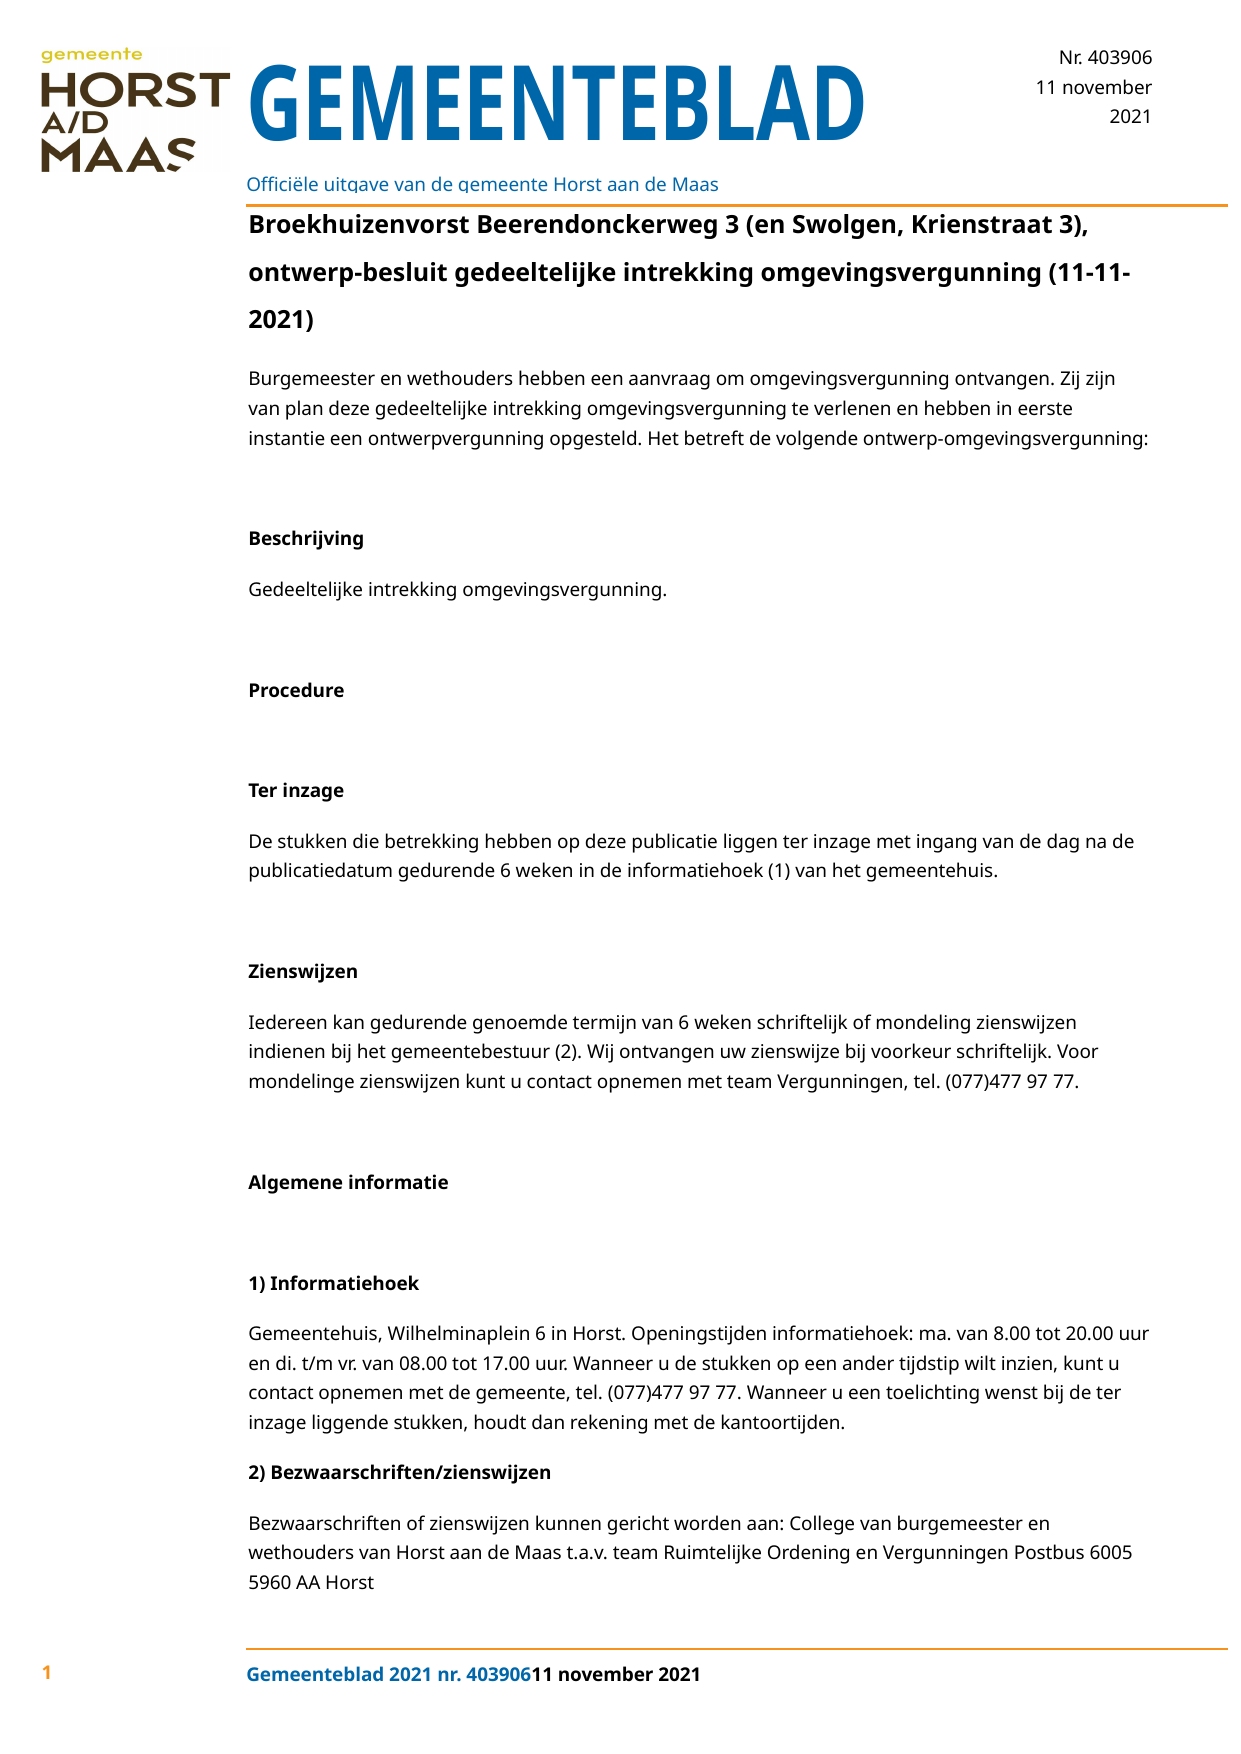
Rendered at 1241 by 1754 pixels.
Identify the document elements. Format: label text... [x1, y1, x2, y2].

text Algemene informatie [248, 1169, 1152, 1194]
text Beschrijving [248, 526, 1152, 551]
text Burgemeester en wethouders hebben een aanvraag om omgevingsvergunning ontvangen. Zij zijn van plan deze gedeeltelijke intrekking omgevingsvergunning te verlenen en hebben in eerste instantie een ontwerpvergunning opgesteld. Het betreft de volgende ontwerp-omgevingsvergunning: [248, 366, 1152, 450]
text Ter inzage [248, 778, 1152, 803]
text Gemeentehuis, Wilhelminaplein 6 in Horst. Openingstijden informatiehoek: ma. van 8.00 tot 20.00 uur en di. t/m vr. van 08.00 tot 17.00 uur. Wanneer u de stukken op een ander tijdstip wilt inzien, kunt u contact opnemen met de gemeente, tel. (077)477 97 77. Wanneer u een toelichting wenst bij de ter inzage liggende stukken, houdt dan rekening met de kantoortijden. [248, 1320, 1152, 1434]
text 1) Informatiehoek [248, 1270, 1152, 1295]
text Iedereen kan gedurende genoemde termijn van 6 weken schriftelijk of mondeling zienswijzen indienen bij het gemeentebestuur (2). Wij ontvangen uw zienswijze bij voorkeur schriftelijk. Voor mondelinge zienswijzen kunt u contact opnemen met team Vergunningen, tel. (077)477 97 77. [248, 1009, 1152, 1094]
picture [41, 47, 231, 172]
text 2) Bezwaarschriften/zienswijzen [248, 1459, 1152, 1485]
text Broekhuizenvorst Beerendonckerweg 3 (en Swolgen, Krienstraat 3), ontwerp-besluit gedeeltelijke intrekking omgevingsvergunning (11-11-2021) [248, 207, 1152, 336]
text De stukken die betrekking hebben op deze publicatie liggen ter inzage met ingang van de dag na de publicatiedatum gedurende 6 weken in de informatiehoek (1) van het gemeentehuis. [248, 828, 1152, 883]
text Bezwaarschriften of zienswijzen kunnen gericht worden aan: College van burgemeester en wethouders van Horst aan de Maas t.a.v. team Ruimtelijke Ordening en Vergunningen Postbus 6005 5960 AA Horst [248, 1510, 1152, 1594]
text Procedure [248, 677, 1152, 702]
text Zienswijzen [248, 958, 1152, 984]
text Gedeeltelijke intrekking omgevingsvergunning. [248, 576, 1152, 602]
